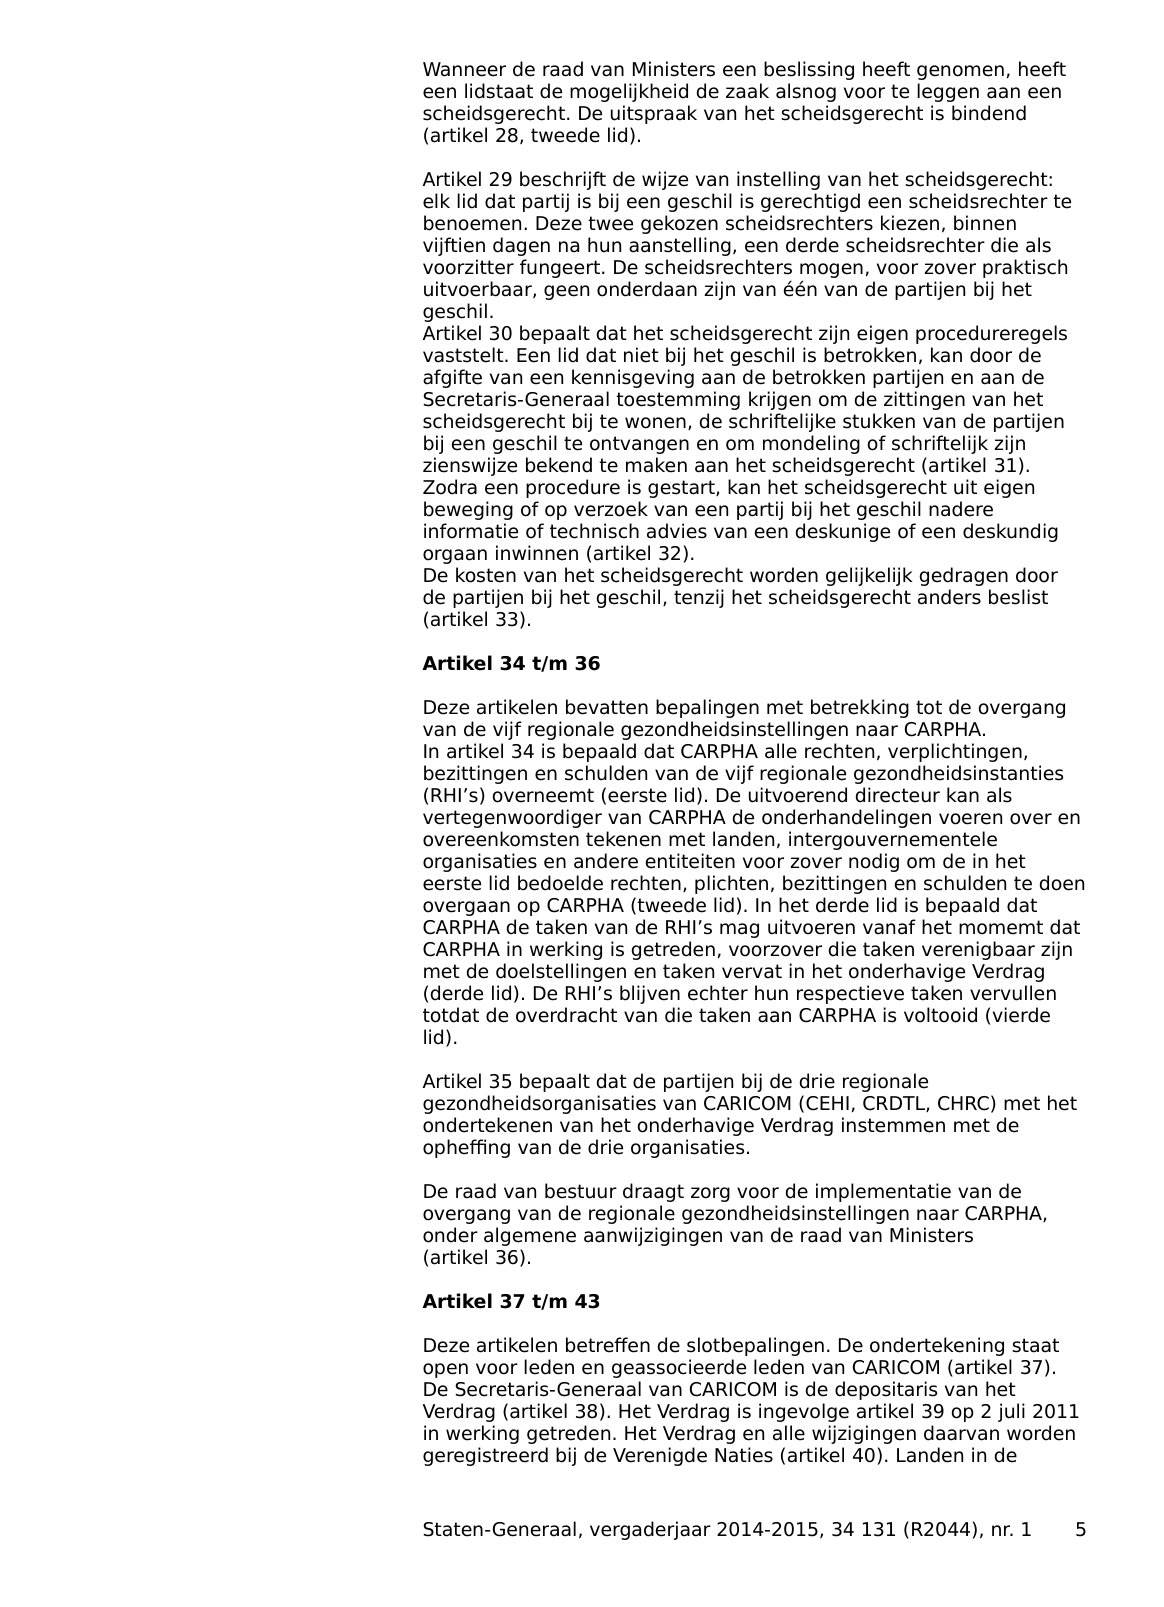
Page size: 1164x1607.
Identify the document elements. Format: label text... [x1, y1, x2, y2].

subtitle Artikel 37 t/m 43 [422, 1291, 1087, 1313]
subtitle Artikel 34 t/m 36 [422, 653, 1087, 675]
text Artikel 35 bepaalt dat de partijen bij de drie regionale gezondheidsorganisaties van CARICOM (CEHI, CRDTL, CHRC) met het ondertekenen van het onderhavige Verdrag instemmen met de opheffing van de drie organisaties. [422, 1071, 1087, 1159]
text In artikel 34 is bepaald dat CARPHA alle rechten, verplichtingen, bezittingen en schulden van de vijf regionale gezondheidsinstanties (RHI’s) overneemt (eerste lid). De uitvoerend directeur kan als vertegenwoordiger van CARPHA de onderhandelingen voeren over en overeenkomsten tekenen met landen, intergouvernementele organisaties en andere entiteiten voor zover nodig om de in het eerste lid bedoelde rechten, plichten, bezittingen en schulden te doen overgaan op CARPHA (tweede lid). In het derde lid is bepaald dat CARPHA de taken van de RHI’s mag uitvoeren vanaf het momemt dat CARPHA in werking is getreden, voorzover die taken verenigbaar zijn met de doelstellingen en taken vervat in het onderhavige Verdrag (derde lid). De RHI’s blijven echter hun respectieve taken vervullen totdat de overdracht van die taken aan CARPHA is voltooid (vierde lid). [422, 741, 1087, 1049]
text Deze artikelen bevatten bepalingen met betrekking tot de overgang van de vijf regionale gezondheidsinstellingen naar CARPHA. [422, 697, 1087, 741]
text Wanneer de raad van Ministers een beslissing heeft genomen, heeft een lidstaat de mogelijkheid de zaak alsnog voor te leggen aan een scheidsgerecht. De uitspraak van het scheidsgerecht is bindend (artikel 28, tweede lid). [422, 59, 1087, 147]
text Artikel 29 beschrijft de wijze van instelling van het scheidsgerecht: elk lid dat partij is bij een geschil is gerechtigd een scheidsrechter te benoemen. Deze twee gekozen scheidsrechters kiezen, binnen vijftien dagen na hun aanstelling, een derde scheidsrechter die als voorzitter fungeert. De scheidsrechters mogen, voor zover praktisch uitvoerbaar, geen onderdaan zijn van één van de partijen bij het geschil. [422, 169, 1087, 323]
text De raad van bestuur draagt zorg voor de implementatie van de overgang van de regionale gezondheidsinstellingen naar CARPHA, onder algemene aanwijzigingen van de raad van Ministers (artikel 36). [422, 1181, 1087, 1269]
text Zodra een procedure is gestart, kan het scheidsgerecht uit eigen beweging of op verzoek van een partij bij het geschil nadere informatie of technisch advies van een deskunige of een deskundig orgaan inwinnen (artikel 32). [422, 477, 1087, 565]
text Deze artikelen betreffen de slotbepalingen. De ondertekening staat open voor leden en geassocieerde leden van CARICOM (artikel 37). De Secretaris-Generaal van CARICOM is de depositaris van het Verdrag (artikel 38). Het Verdrag is ingevolge artikel 39 op 2 juli 2011 in werking getreden. Het Verdrag en alle wijzigingen daarvan worden geregistreerd bij de Verenigde Naties (artikel 40). Landen in de [422, 1335, 1087, 1467]
text Artikel 30 bepaalt dat het scheidsgerecht zijn eigen procedureregels vaststelt. Een lid dat niet bij het geschil is betrokken, kan door de afgifte van een kennisgeving aan de betrokken partijen en aan de Secretaris-Generaal toestemming krijgen om de zittingen van het scheidsgerecht bij te wonen, de schriftelijke stukken van de partijen bij een geschil te ontvangen en om mondeling of schriftelijk zijn zienswijze bekend te maken aan het scheidsgerecht (artikel 31). [422, 323, 1087, 477]
text De kosten van het scheidsgerecht worden gelijkelijk gedragen door de partijen bij het geschil, tenzij het scheidsgerecht anders beslist (artikel 33). [422, 565, 1087, 631]
